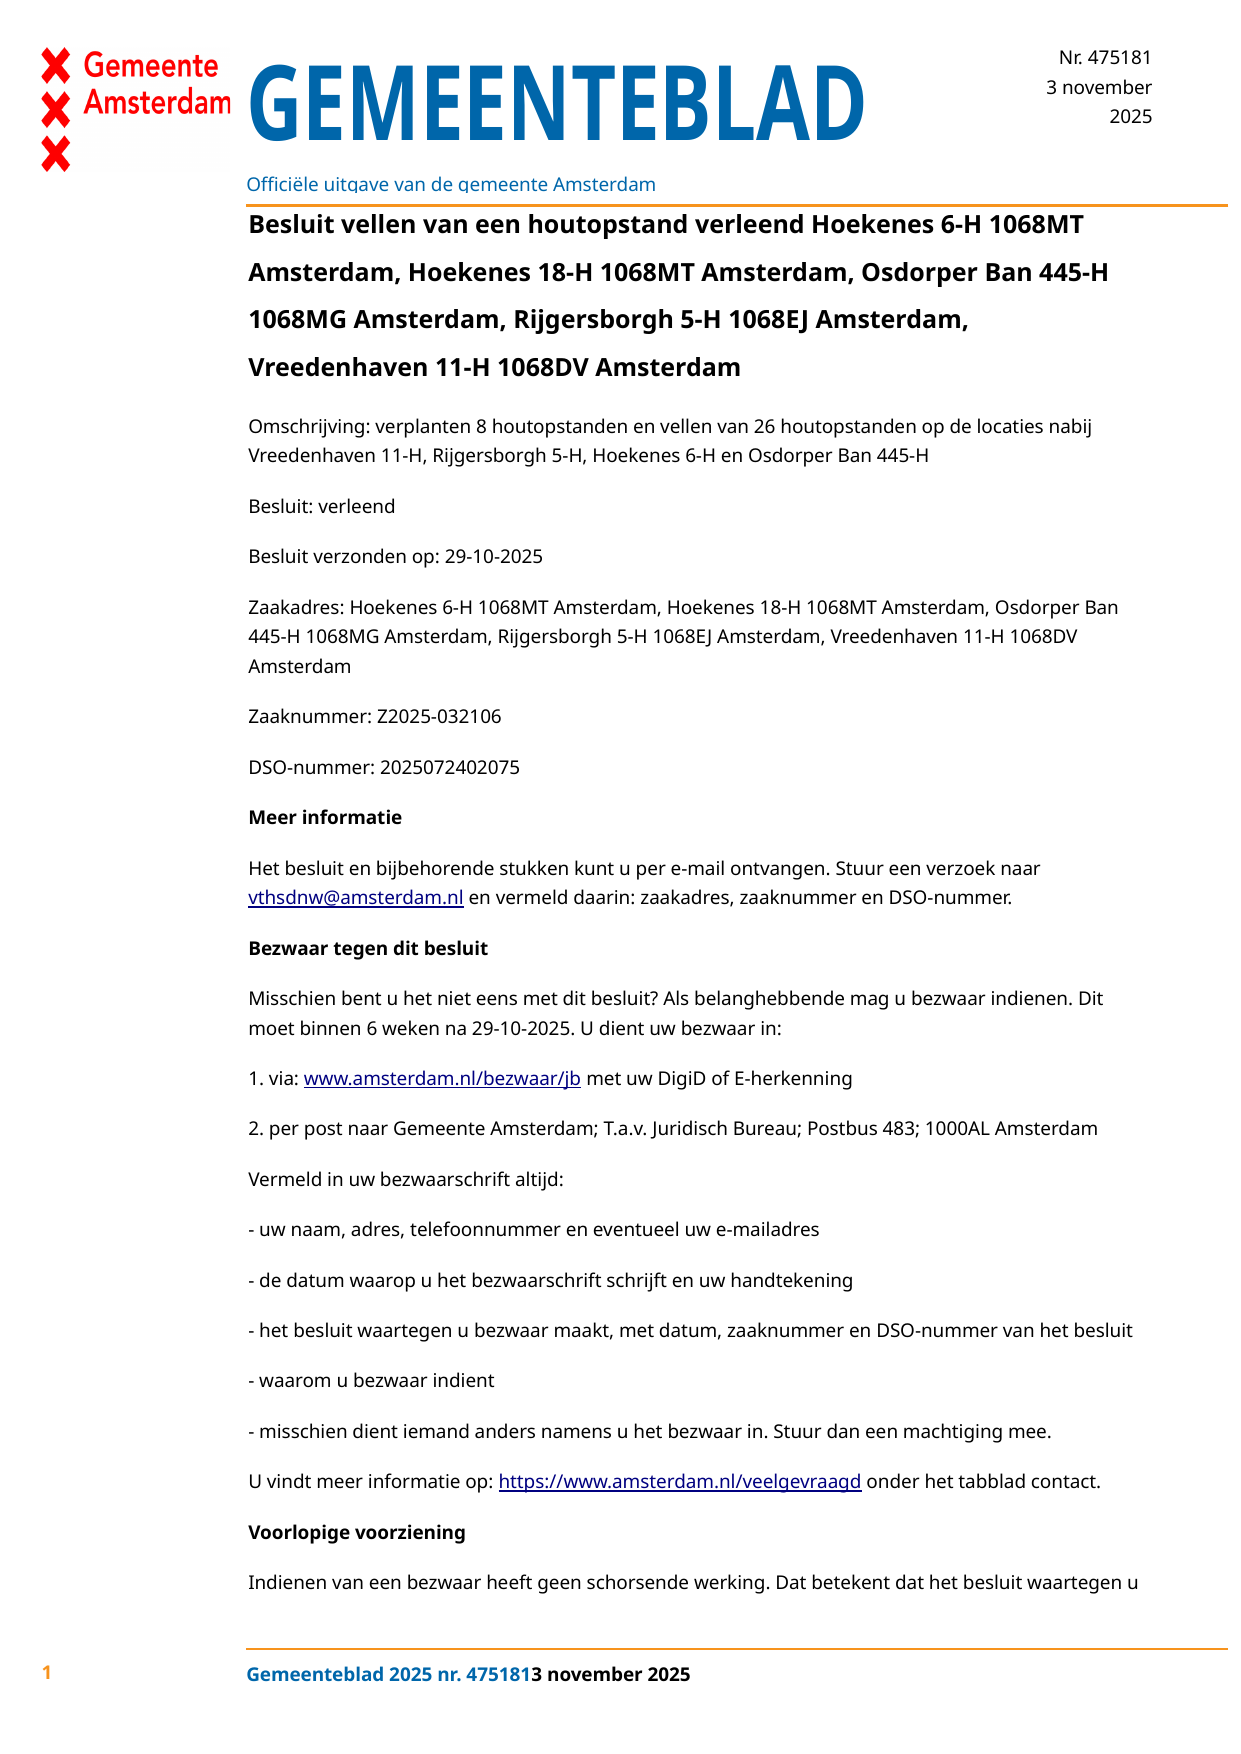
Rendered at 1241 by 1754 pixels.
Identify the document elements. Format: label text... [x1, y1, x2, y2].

text Voorlopige voorziening [248, 1519, 1152, 1545]
text Bezwaar tegen dit besluit [248, 935, 1152, 961]
text Meer informatie [248, 804, 1152, 830]
text DSO-nummer: 2025072402075 [248, 754, 1152, 780]
text - uw naam, adres, telefoonnummer en eventueel uw e-mailadres [248, 1216, 1152, 1242]
text Besluit verzonden op: 29-10-2025 [248, 543, 1152, 569]
text Besluit vellen van een houtopstand verleend Hoekenes 6-H 1068MT Amsterdam, Hoekenes 18-H 1068MT Amsterdam, Osdorper Ban 445-H 1068MG Amsterdam, Rijgersborgh 5-H 1068EJ Amsterdam, Vreedenhaven 11-H 1068DV Amsterdam [248, 207, 1152, 384]
text 2. per post naar Gemeente Amsterdam; T.a.v. Juridisch Bureau; Postbus 483; 1000AL Amsterdam [248, 1116, 1152, 1141]
text - waarom u bezwaar indient [248, 1368, 1152, 1393]
text - het besluit waartegen u bezwaar maakt, met datum, zaaknummer en DSO-nummer van het besluit [248, 1317, 1152, 1343]
picture [41, 47, 231, 172]
text Het besluit en bijbehorende stukken kunt u per e-mail ontvangen. Stuur een verzoek naar vthsdnw@amsterdam.nl en vermeld daarin: zaakadres, zaaknummer en DSO-nummer. [248, 855, 1152, 910]
text Zaakadres: Hoekenes 6-H 1068MT Amsterdam, Hoekenes 18-H 1068MT Amsterdam, Osdorper Ban 445-H 1068MG Amsterdam, Rijgersborgh 5-H 1068EJ Amsterdam, Vreedenhaven 11-H 1068DV Amsterdam [248, 594, 1152, 679]
text - de datum waarop u het bezwaarschrift schrijft en uw handtekening [248, 1267, 1152, 1293]
text Zaaknummer: Z2025-032106 [248, 703, 1152, 729]
text Vermeld in uw bezwaarschrift altijd: [248, 1166, 1152, 1192]
text Misschien bent u het niet eens met dit besluit? Als belanghebbende mag u bezwaar indienen. Dit moet binnen 6 weken na 29-10-2025. U dient uw bezwaar in: [248, 985, 1152, 1041]
text U vindt meer informatie op: https://www.amsterdam.nl/veelgevraagd onder het tabblad contact. [248, 1468, 1152, 1494]
text - misschien dient iemand anders namens u het bezwaar in. Stuur dan een machtiging mee. [248, 1418, 1152, 1444]
text Omschrijving: verplanten 8 houtopstanden en vellen van 26 houtopstanden op de locaties nabij Vreedenhaven 11-H, Rijgersborgh 5-H, Hoekenes 6-H en Osdorper Ban 445-H [248, 413, 1152, 468]
text 1. via: www.amsterdam.nl/bezwaar/jb met uw DigiD of E-herkenning [248, 1065, 1152, 1091]
text Besluit: verleend [248, 493, 1152, 519]
text Indienen van een bezwaar heeft geen schorsende werking. Dat betekent dat het besluit waartegen u [248, 1569, 1152, 1595]
